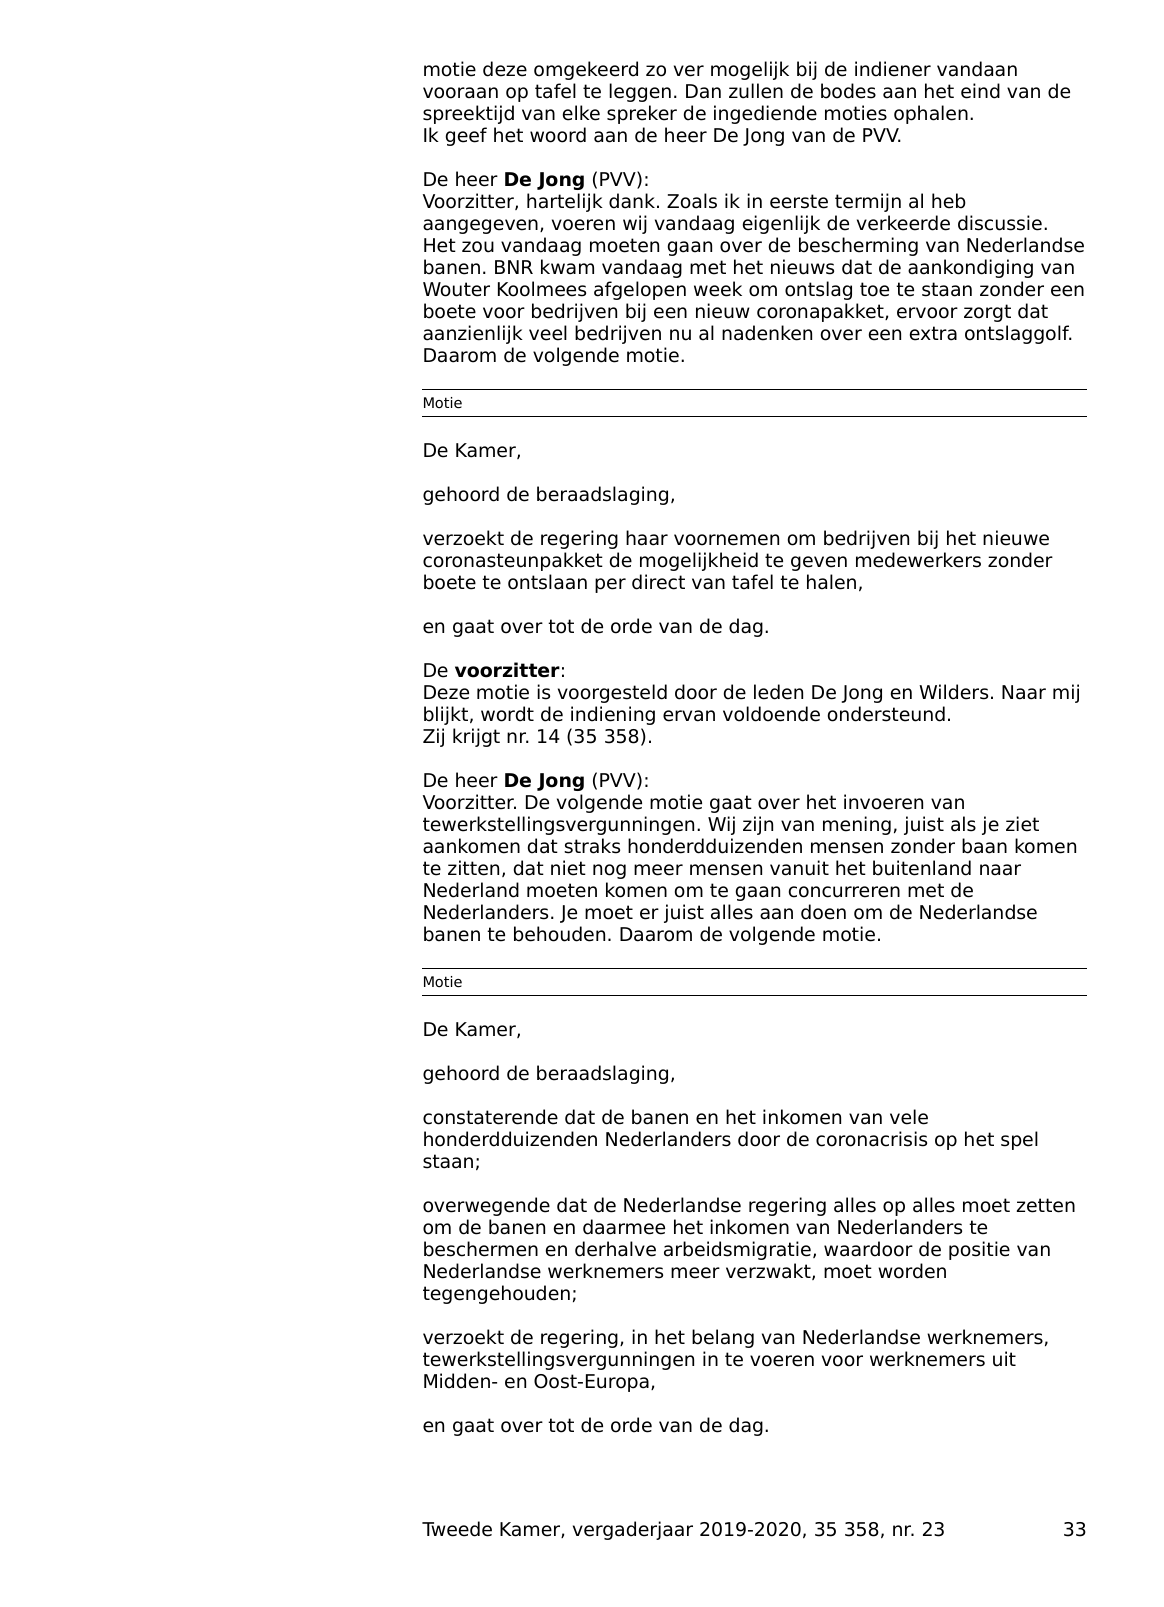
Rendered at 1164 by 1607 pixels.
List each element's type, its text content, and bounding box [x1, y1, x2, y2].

text constaterende dat de banen en het inkomen van vele honderdduizenden Nederlanders door de coronacrisis op het spel staan; [422, 1107, 1087, 1173]
table_header Motie [422, 969, 1087, 995]
text De heer De Jong (PVV): [422, 169, 1087, 191]
text De heer De Jong (PVV): [422, 770, 1087, 792]
text De Kamer, [422, 439, 1087, 461]
text gehoord de beraadslaging, [422, 484, 1087, 506]
text Deze motie is voorgesteld door de leden De Jong en Wilders. Naar mij blijkt, wordt de indiening ervan voldoende ondersteund. [422, 682, 1087, 726]
text overwegende dat de Nederlandse regering alles op alles moet zetten om de banen en daarmee het inkomen van Nederlanders te beschermen en derhalve arbeidsmigratie, waardoor de positie van Nederlandse werknemers meer verzwakt, moet worden tegengehouden; [422, 1195, 1087, 1305]
text gehoord de beraadslaging, [422, 1063, 1087, 1085]
text en gaat over tot de orde van de dag. [422, 1415, 1087, 1437]
text verzoekt de regering, in het belang van Nederlandse werknemers, tewerkstellingsvergunningen in te voeren voor werknemers uit Midden- en Oost-Europa, [422, 1327, 1087, 1393]
text motie deze omgekeerd zo ver mogelijk bij de indiener vandaan vooraan op tafel te leggen. Dan zullen de bodes aan het eind van de spreektijd van elke spreker de ingediende moties ophalen. [422, 59, 1087, 125]
text Voorzitter. De volgende motie gaat over het invoeren van tewerkstellingsvergunningen. Wij zijn van mening, juist als je ziet aankomen dat straks honderdduizenden mensen zonder baan komen te zitten, dat niet nog meer mensen vanuit het buitenland naar Nederland moeten komen om te gaan concurreren met de Nederlanders. Je moet er juist alles aan doen om de Nederlandse banen te behouden. Daarom de volgende motie. [422, 792, 1087, 946]
text De Kamer, [422, 1018, 1087, 1041]
text Voorzitter, hartelijk dank. Zoals ik in eerste termijn al heb aangegeven, voeren wij vandaag eigenlijk de verkeerde discussie. Het zou vandaag moeten gaan over de bescherming van Nederlandse banen. BNR kwam vandaag met het nieuws dat de aankondiging van Wouter Koolmees afgelopen week om ontslag toe te staan zonder een boete voor bedrijven bij een nieuw coronapakket, ervoor zorgt dat aanzienlijk veel bedrijven nu al nadenken over een extra ontslaggolf. Daarom de volgende motie. [422, 191, 1087, 367]
table_header Motie [422, 390, 1087, 416]
text Zij krijgt nr. 14 (35 358). [422, 726, 1087, 748]
text verzoekt de regering haar voornemen om bedrijven bij het nieuwe coronasteunpakket de mogelijkheid te geven medewerkers zonder boete te ontslaan per direct van tafel te halen, [422, 528, 1087, 594]
text en gaat over tot de orde van de dag. [422, 616, 1087, 638]
text De voorzitter: [422, 660, 1087, 682]
text Ik geef het woord aan de heer De Jong van de PVV. [422, 125, 1087, 147]
